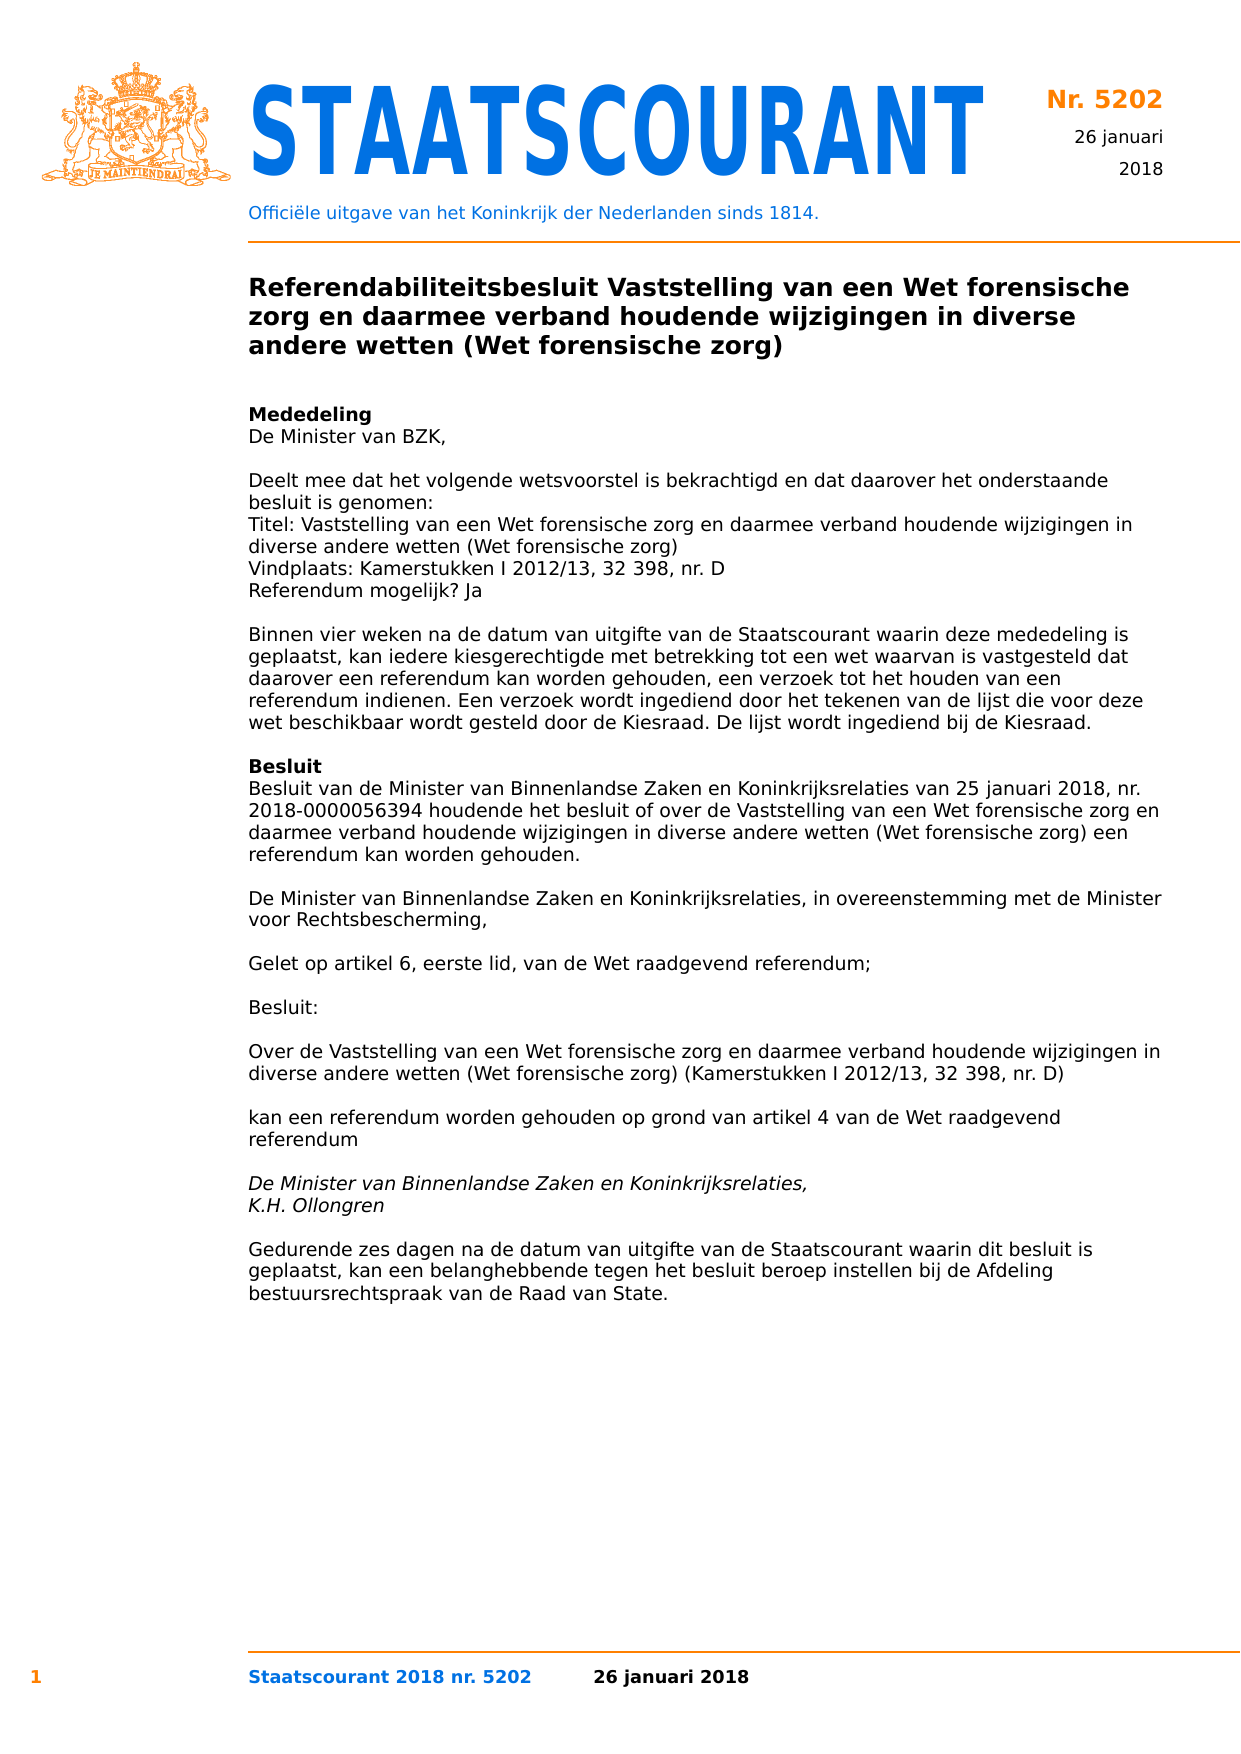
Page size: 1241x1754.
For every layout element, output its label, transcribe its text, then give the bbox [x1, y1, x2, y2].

table_cell 2018 [998, 153, 1240, 203]
text kan een referendum worden gehouden op grond van artikel 4 van de Wet raadgevend referendum [248, 1107, 1163, 1151]
text De Minister van Binnenlandse Zaken en Koninkrijksrelaties, in overeenstemming met de Minister voor Rechtsbescherming, [248, 887, 1163, 931]
text Deelt mee dat het volgende wetsvoorstel is bekrachtigd en dat daarover het onderstaande besluit is genomen: [248, 470, 1163, 514]
text De Minister van Binnenlandse Zaken en Koninkrijksrelaties, K.H. Ollongren [248, 1173, 1163, 1217]
text Referendum mogelijk? Ja [248, 580, 1163, 602]
picture [41, 62, 231, 186]
text Besluit van de Minister van Binnenlandse Zaken en Koninkrijksrelaties van 25 januari 2018, nr. 2018-0000056394 houdende het besluit of over de Vaststelling van een Wet forensische zorg en daarmee verband houdende wijzigingen in diverse andere wetten (Wet forensische zorg) een referendum kan worden gehouden. [248, 778, 1163, 866]
text Binnen vier weken na de datum van uitgifte van de Staatscourant waarin deze mededeling is geplaatst, kan iedere kiesgerechtigde met betrekking tot een wet waarvan is vastgesteld dat daarover een referendum kan worden gehouden, een verzoek tot het houden van een referendum indienen. Een verzoek wordt ingediend door het tekenen van de lijst die voor deze wet beschikbaar wordt gesteld door de Kiesraad. De lijst wordt ingediend bij de Kiesraad. [248, 624, 1163, 734]
table_header [25, 62, 248, 241]
text Vindplaats: Kamerstukken I 2012/13, 32 398, nr. D [248, 558, 1163, 580]
text Gelet op artikel 6, eerste lid, van de Wet raadgevend referendum; [248, 953, 1163, 975]
text Mededeling [248, 404, 1163, 426]
table_header STAATSCOURANT [248, 62, 998, 203]
text Besluit [248, 756, 1163, 778]
subtitle Referendabiliteitsbesluit Vaststelling van een Wet forensische zorg en daarmee verband houdende wijzigingen in diverse andere wetten (Wet forensische zorg) [248, 273, 1163, 361]
table_header Nr. 5202 [998, 62, 1240, 121]
text Gedurende zes dagen na de datum van uitgifte van de Staatscourant waarin dit besluit is geplaatst, kan een belanghebbende tegen het besluit beroep instellen bij de Afdeling bestuursrechtspraak van de Raad van State. [248, 1238, 1163, 1304]
text Over de Vaststelling van een Wet forensische zorg en daarmee verband houdende wijzigingen in diverse andere wetten (Wet forensische zorg) (Kamerstukken I 2012/13, 32 398, nr. D) [248, 1041, 1163, 1085]
text De Minister van BZK, [248, 426, 1163, 448]
text Besluit: [248, 997, 1163, 1019]
table_cell 26 januari [998, 121, 1240, 153]
text Titel: Vaststelling van een Wet forensische zorg en daarmee verband houdende wijzigingen in diverse andere wetten (Wet forensische zorg) [248, 514, 1163, 558]
table_cell Officiële uitgave van het Koninkrijk der Nederlanden sinds 1814. [248, 203, 1240, 241]
